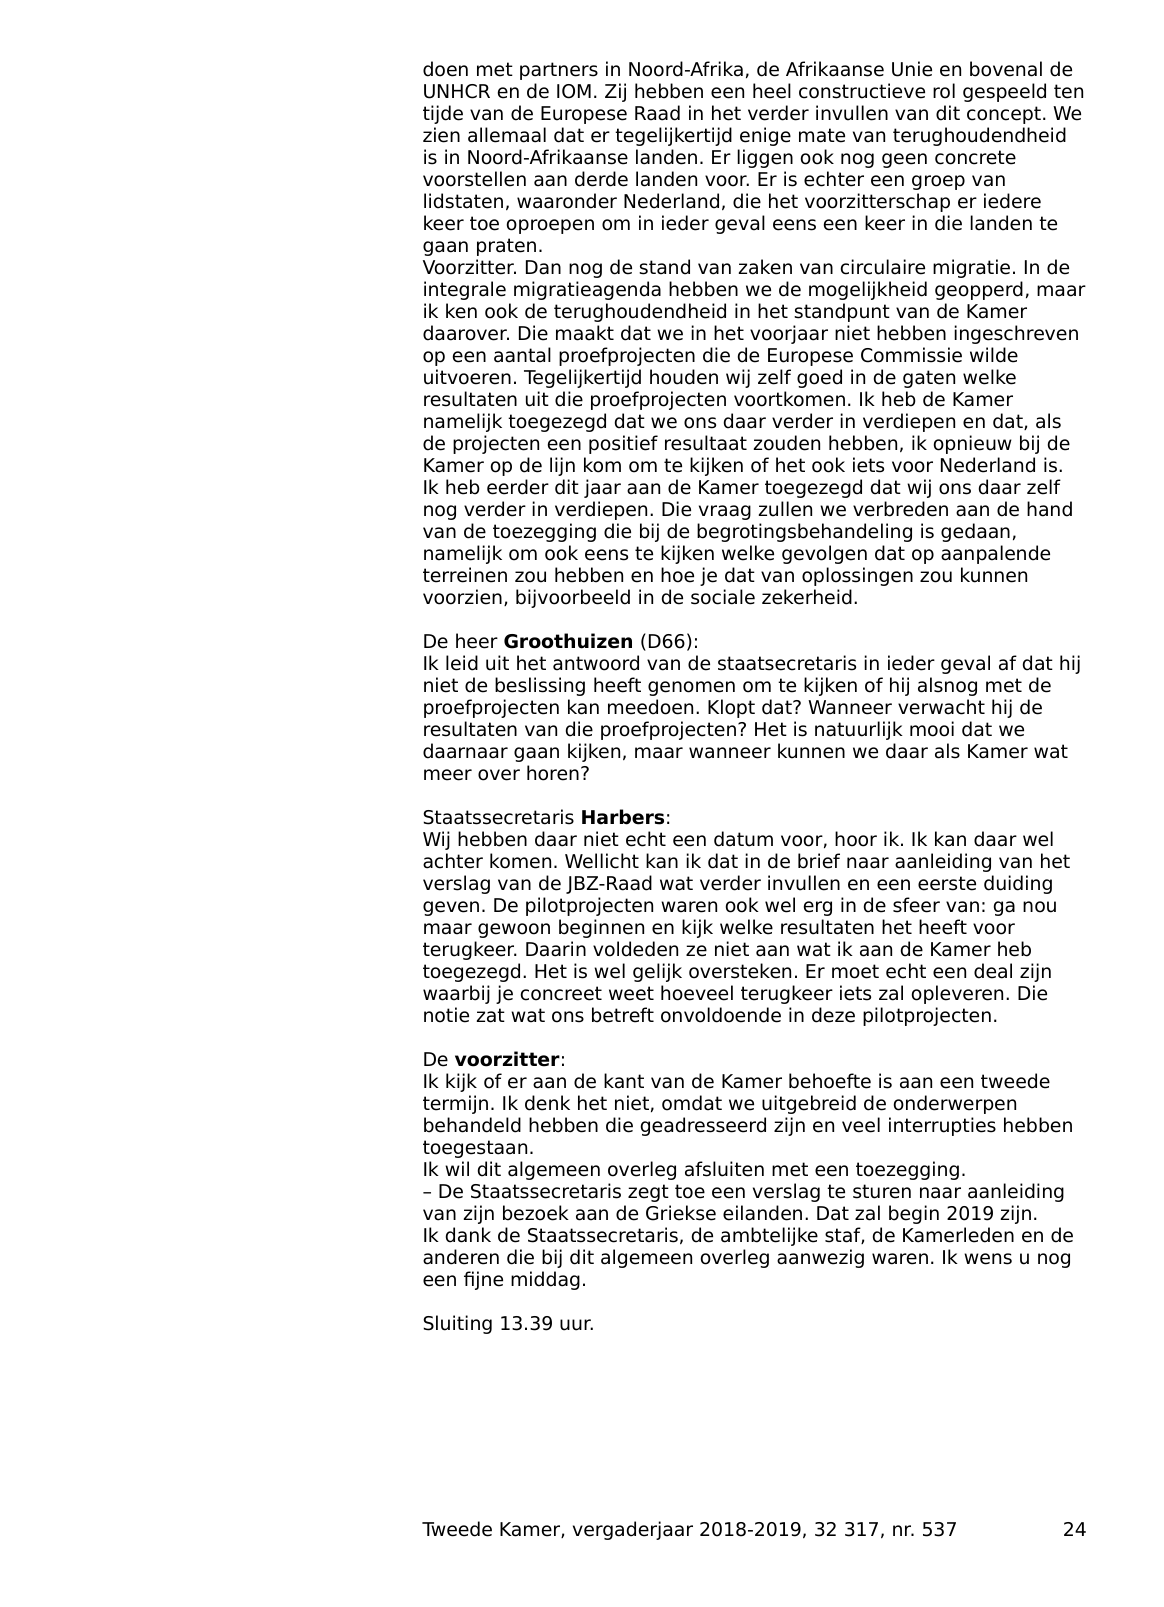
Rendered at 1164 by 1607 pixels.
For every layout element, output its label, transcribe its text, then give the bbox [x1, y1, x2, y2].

text Staatssecretaris Harbers: [422, 807, 1087, 829]
text Wij hebben daar niet echt een datum voor, hoor ik. Ik kan daar wel achter komen. Wellicht kan ik dat in de brief naar aanleiding van het verslag van de JBZ-Raad wat verder invullen en een eerste duiding geven. De pilotprojecten waren ook wel erg in de sfeer van: ga nou maar gewoon beginnen en kijk welke resultaten het heeft voor terugkeer. Daarin voldeden ze niet aan wat ik aan de Kamer heb toegezegd. Het is wel gelijk oversteken. Er moet echt een deal zijn waarbij je concreet weet hoeveel terugkeer iets zal opleveren. Die notie zat wat ons betreft onvoldoende in deze pilotprojecten. [422, 829, 1087, 1027]
text Ik leid uit het antwoord van de staatsecretaris in ieder geval af dat hij niet de beslissing heeft genomen om te kijken of hij alsnog met de proefprojecten kan meedoen. Klopt dat? Wanneer verwacht hij de resultaten van die proefprojecten? Het is natuurlijk mooi dat we daarnaar gaan kijken, maar wanneer kunnen we daar als Kamer wat meer over horen? [422, 653, 1087, 784]
text doen met partners in Noord-Afrika, de Afrikaanse Unie en bovenal de UNHCR en de IOM. Zij hebben een heel constructieve rol gespeeld ten tijde van de Europese Raad in het verder invullen van dit concept. We zien allemaal dat er tegelijkertijd enige mate van terughoudendheid is in Noord-Afrikaanse landen. Er liggen ook nog geen concrete voorstellen aan derde landen voor. Er is echter een groep van lidstaten, waaronder Nederland, die het voorzitterschap er iedere keer toe oproepen om in ieder geval eens een keer in die landen te gaan praten. [422, 59, 1087, 257]
text Ik wil dit algemeen overleg afsluiten met een toezegging. [422, 1159, 1087, 1181]
text Ik kijk of er aan de kant van de Kamer behoefte is aan een tweede termijn. Ik denk het niet, omdat we uitgebreid de onderwerpen behandeld hebben die geadresseerd zijn en veel interrupties hebben toegestaan. [422, 1071, 1087, 1159]
text Ik dank de Staatssecretaris, de ambtelijke staf, de Kamerleden en de anderen die bij dit algemeen overleg aanwezig waren. Ik wens u nog een fijne middag. [422, 1224, 1087, 1291]
text – De Staatssecretaris zegt toe een verslag te sturen naar aanleiding van zijn bezoek aan de Griekse eilanden. Dat zal begin 2019 zijn. [422, 1181, 1087, 1224]
text Sluiting 13.39 uur. [422, 1313, 1087, 1335]
text Voorzitter. Dan nog de stand van zaken van circulaire migratie. In de integrale migratieagenda hebben we de mogelijkheid geopperd, maar ik ken ook de terughoudendheid in het standpunt van de Kamer daarover. Die maakt dat we in het voorjaar niet hebben ingeschreven op een aantal proefprojecten die de Europese Commissie wilde uitvoeren. Tegelijkertijd houden wij zelf goed in de gaten welke resultaten uit die proefprojecten voortkomen. Ik heb de Kamer namelijk toegezegd dat we ons daar verder in verdiepen en dat, als de projecten een positief resultaat zouden hebben, ik opnieuw bij de Kamer op de lijn kom om te kijken of het ook iets voor Nederland is. Ik heb eerder dit jaar aan de Kamer toegezegd dat wij ons daar zelf nog verder in verdiepen. Die vraag zullen we verbreden aan de hand van de toezegging die bij de begrotingsbehandeling is gedaan, namelijk om ook eens te kijken welke gevolgen dat op aanpalende terreinen zou hebben en hoe je dat van oplossingen zou kunnen voorzien, bijvoorbeeld in de sociale zekerheid. [422, 257, 1087, 608]
text De heer Groothuizen (D66): [422, 631, 1087, 653]
text De voorzitter: [422, 1049, 1087, 1071]
